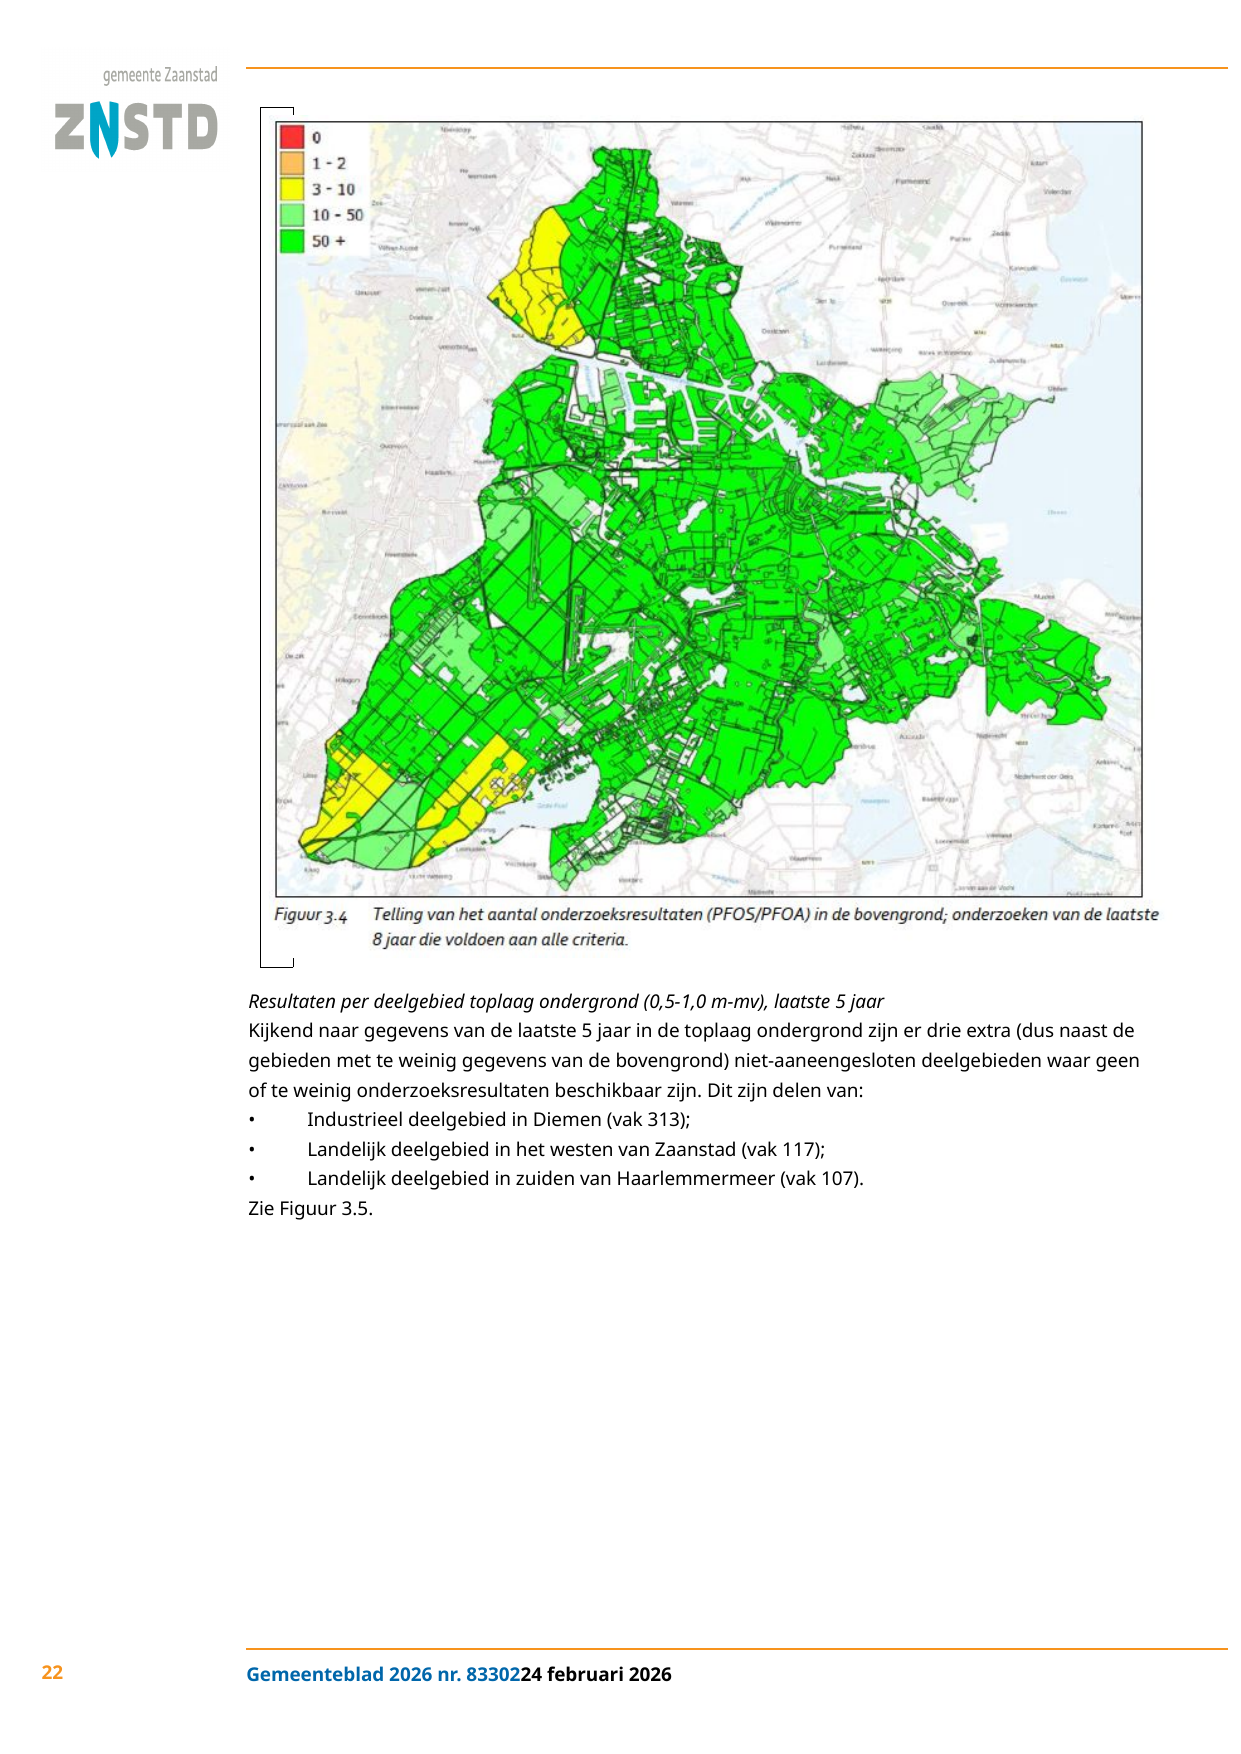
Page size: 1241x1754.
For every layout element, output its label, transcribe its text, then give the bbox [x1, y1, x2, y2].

text Kijkend naar gegevens van de laatste 5 jaar in de toplaag ondergrond zijn er drie extra (dus naast de gebieden met te weinig gegevens van de bovengrond) niet-aaneengesloten deelgebieden waar geen of te weinig onderzoeksresultaten beschikbaar zijn. Dit zijn delen van: [248, 1018, 1152, 1103]
picture [41, 47, 231, 172]
list Industrieel deelgebied in Diemen (vak 313); [248, 1106, 1152, 1132]
text Resultaten per deelgebied toplaag ondergrond (0,5-1,0 m-mv), laatste 5 jaar [248, 988, 1152, 1014]
list Landelijk deelgebied in het westen van Zaanstad (vak 117); [248, 1136, 1152, 1162]
picture [268, 115, 1173, 958]
list Landelijk deelgebied in zuiden van Haarlemmermeer (vak 107). [248, 1166, 1152, 1191]
text Zie Figuur 3.5. [248, 1195, 1152, 1221]
